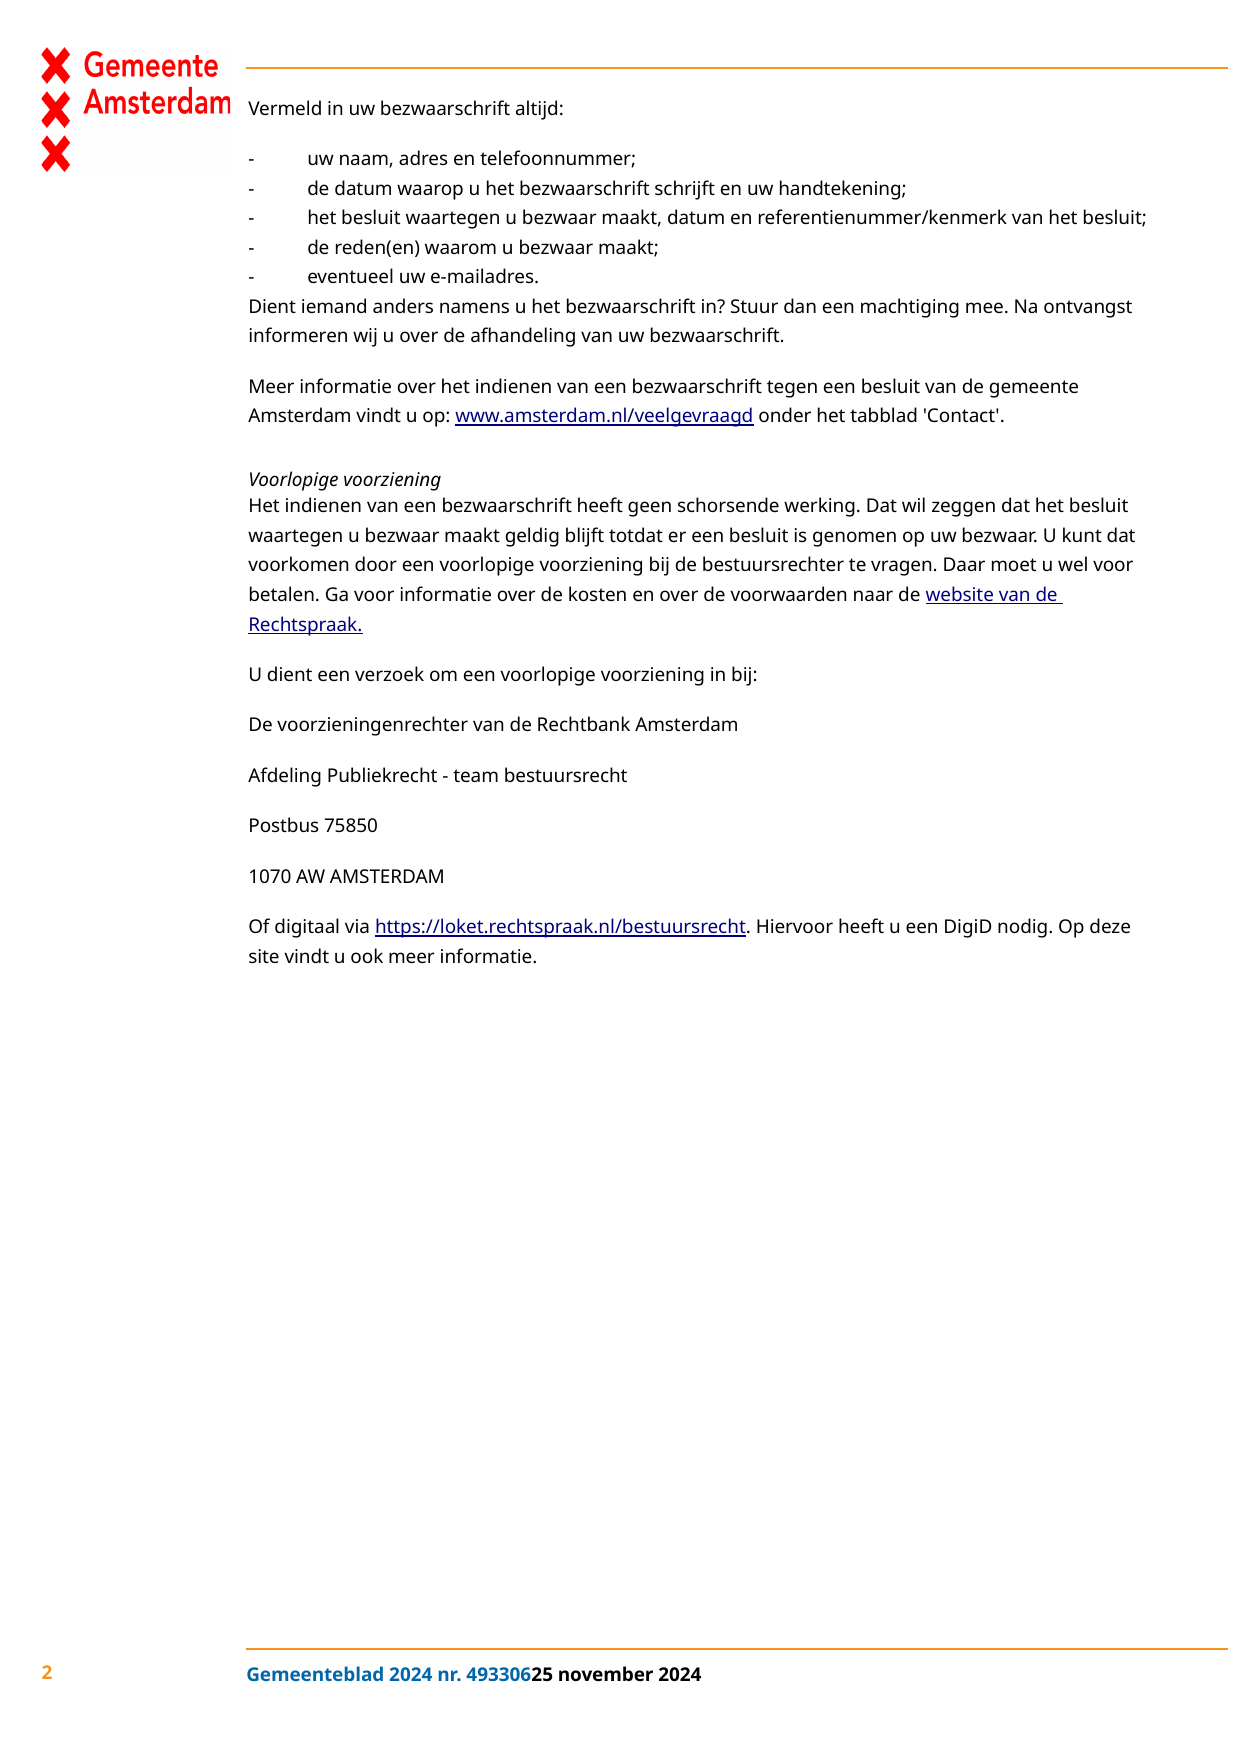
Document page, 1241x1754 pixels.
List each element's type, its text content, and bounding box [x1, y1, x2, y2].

list uw naam, adres en telefoonnummer; [248, 145, 1152, 171]
list de reden(en) waarom u bezwaar maakt; [248, 234, 1152, 260]
list de datum waarop u het bezwaarschrift schrijft en uw handtekening; [248, 175, 1152, 201]
text Vermeld in uw bezwaarschrift altijd: [248, 95, 1152, 121]
text De voorzieningenrechter van de Rechtbank Amsterdam [248, 712, 1152, 737]
text Het indienen van een bezwaarschrift heeft geen schorsende werking. Dat wil zeggen dat het besluit waartegen u bezwaar maakt geldig blijft totdat er een besluit is genomen op uw bezwaar. U kunt dat voorkomen door een voorlopige voorziening bij de bestuursrechter te vragen. Daar moet u wel voor betalen. Ga voor informatie over de kosten en over de voorwaarden naar de website van de Rechtspraak. [248, 492, 1152, 636]
text Afdeling Publiekrecht - team bestuursrecht [248, 762, 1152, 788]
text Dient iemand anders namens u het bezwaarschrift in? Stuur dan een machtiging mee. Na ontvangst informeren wij u over de afhandeling van uw bezwaarschrift. [248, 293, 1152, 348]
list het besluit waartegen u bezwaar maakt, datum en referentienummer/kenmerk van het besluit; [248, 204, 1152, 230]
picture [41, 47, 231, 172]
text 1070 AW AMSTERDAM [248, 863, 1152, 888]
text Of digitaal via https://loket.rechtspraak.nl/bestuursrecht. Hiervoor heeft u een DigiD nodig. Op deze site vindt u ook meer informatie. [248, 913, 1152, 968]
text Postbus 75850 [248, 812, 1152, 838]
list eventueel uw e-mailadres. [248, 263, 1152, 289]
text Voorlopige voorziening [248, 467, 1152, 492]
text U dient een verzoek om een voorlopige voorziening in bij: [248, 661, 1152, 687]
text Meer informatie over het indienen van een bezwaarschrift tegen een besluit van de gemeente Amsterdam vindt u op: www.amsterdam.nl/veelgevraagd onder het tabblad 'Contact'. [248, 373, 1152, 428]
